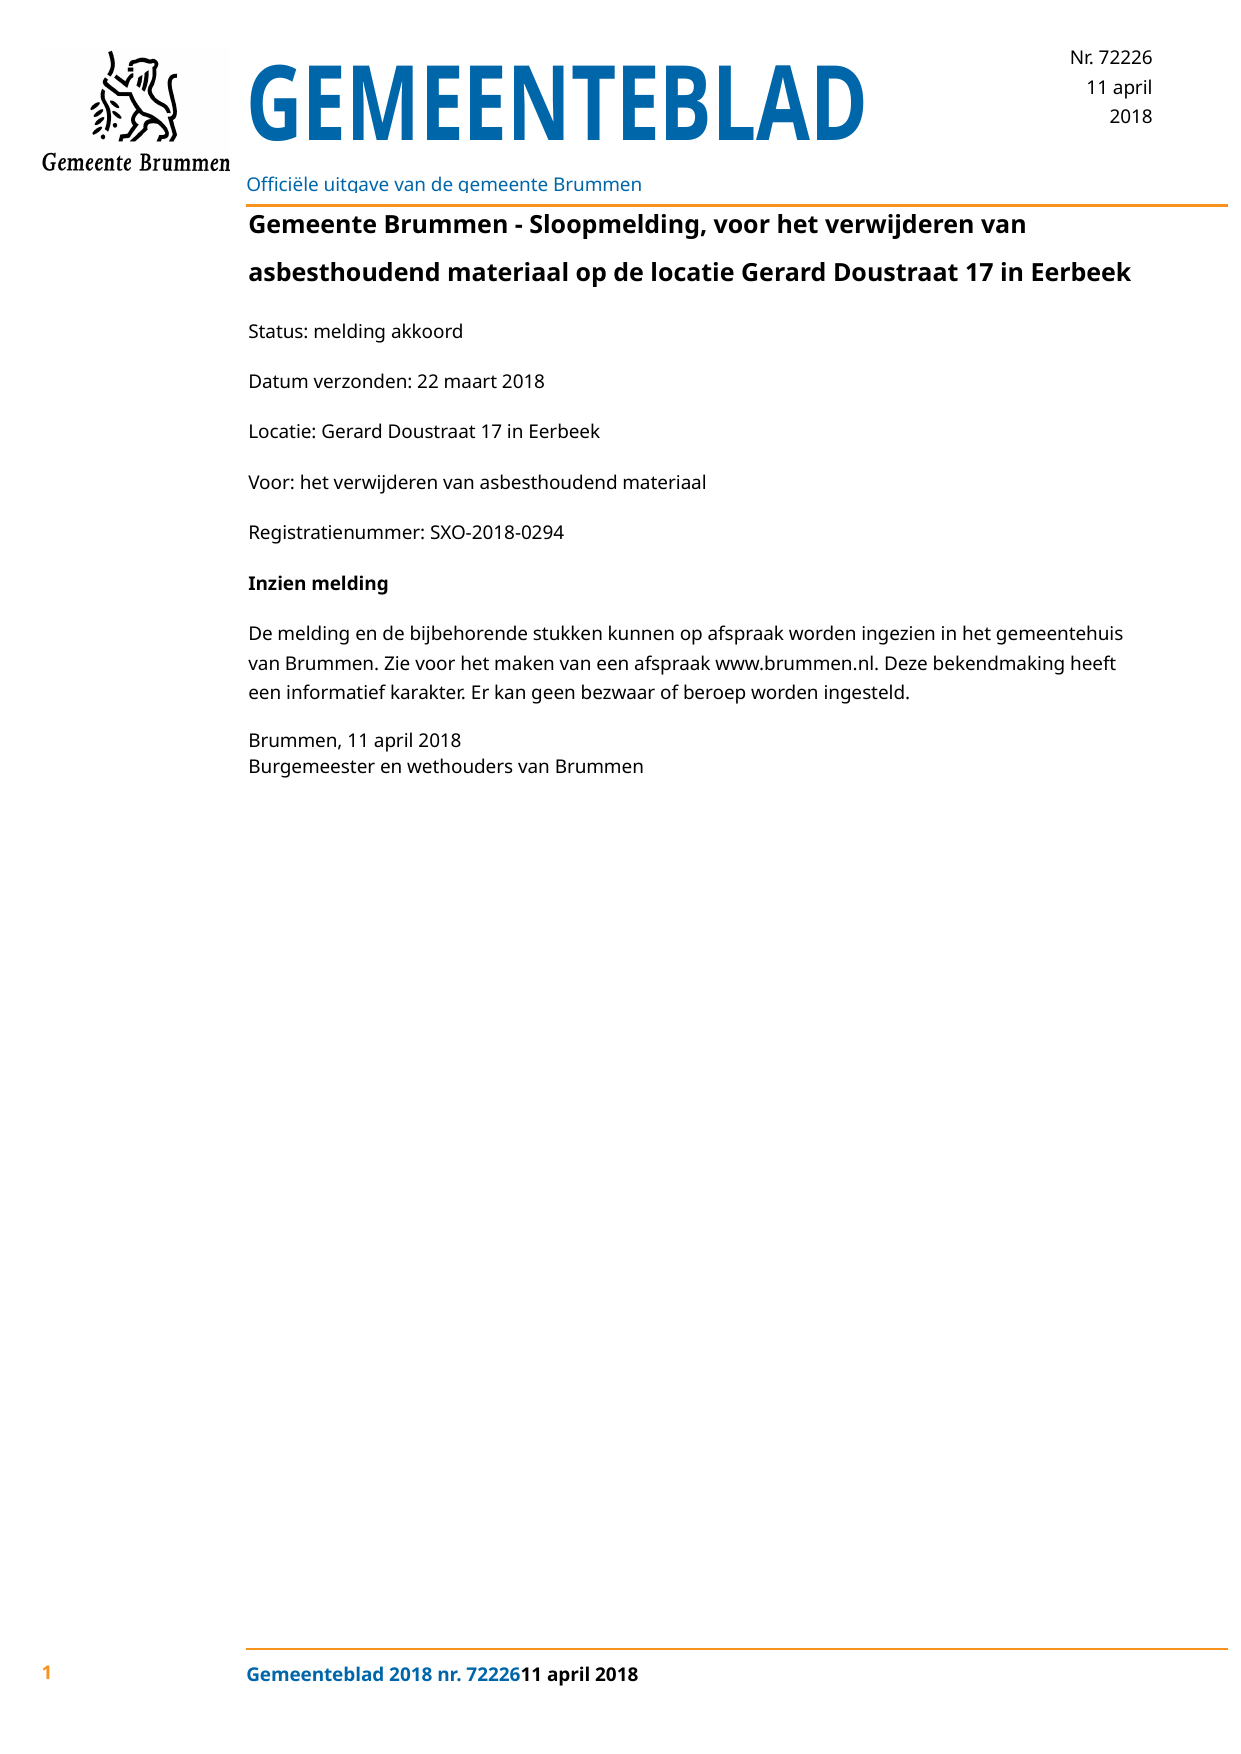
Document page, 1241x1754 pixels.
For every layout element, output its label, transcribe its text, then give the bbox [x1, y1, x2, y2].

text Gemeente Brummen - Sloopmelding, voor het verwijderen van asbesthoudend materiaal op de locatie Gerard Doustraat 17 in Eerbeek [248, 207, 1152, 288]
text Inzien melding [248, 570, 1152, 596]
text Brummen, 11 april 2018 [248, 727, 1152, 753]
text Datum verzonden: 22 maart 2018 [248, 368, 1152, 394]
picture [41, 47, 231, 172]
text De melding en de bijbehorende stukken kunnen op afspraak worden ingezien in het gemeentehuis van Brummen. Zie voor het maken van een afspraak www.brummen.nl. Deze bekendmaking heeft een informatief karakter. Er kan geen bezwaar of beroep worden ingesteld. [248, 620, 1152, 705]
text Status: melding akkoord [248, 318, 1152, 344]
text Voor: het verwijderen van asbesthoudend materiaal [248, 469, 1152, 495]
text Registratienummer: SXO-2018-0294 [248, 519, 1152, 545]
text Locatie: Gerard Doustraat 17 in Eerbeek [248, 419, 1152, 444]
text Burgemeester en wethouders van Brummen [248, 753, 1152, 779]
